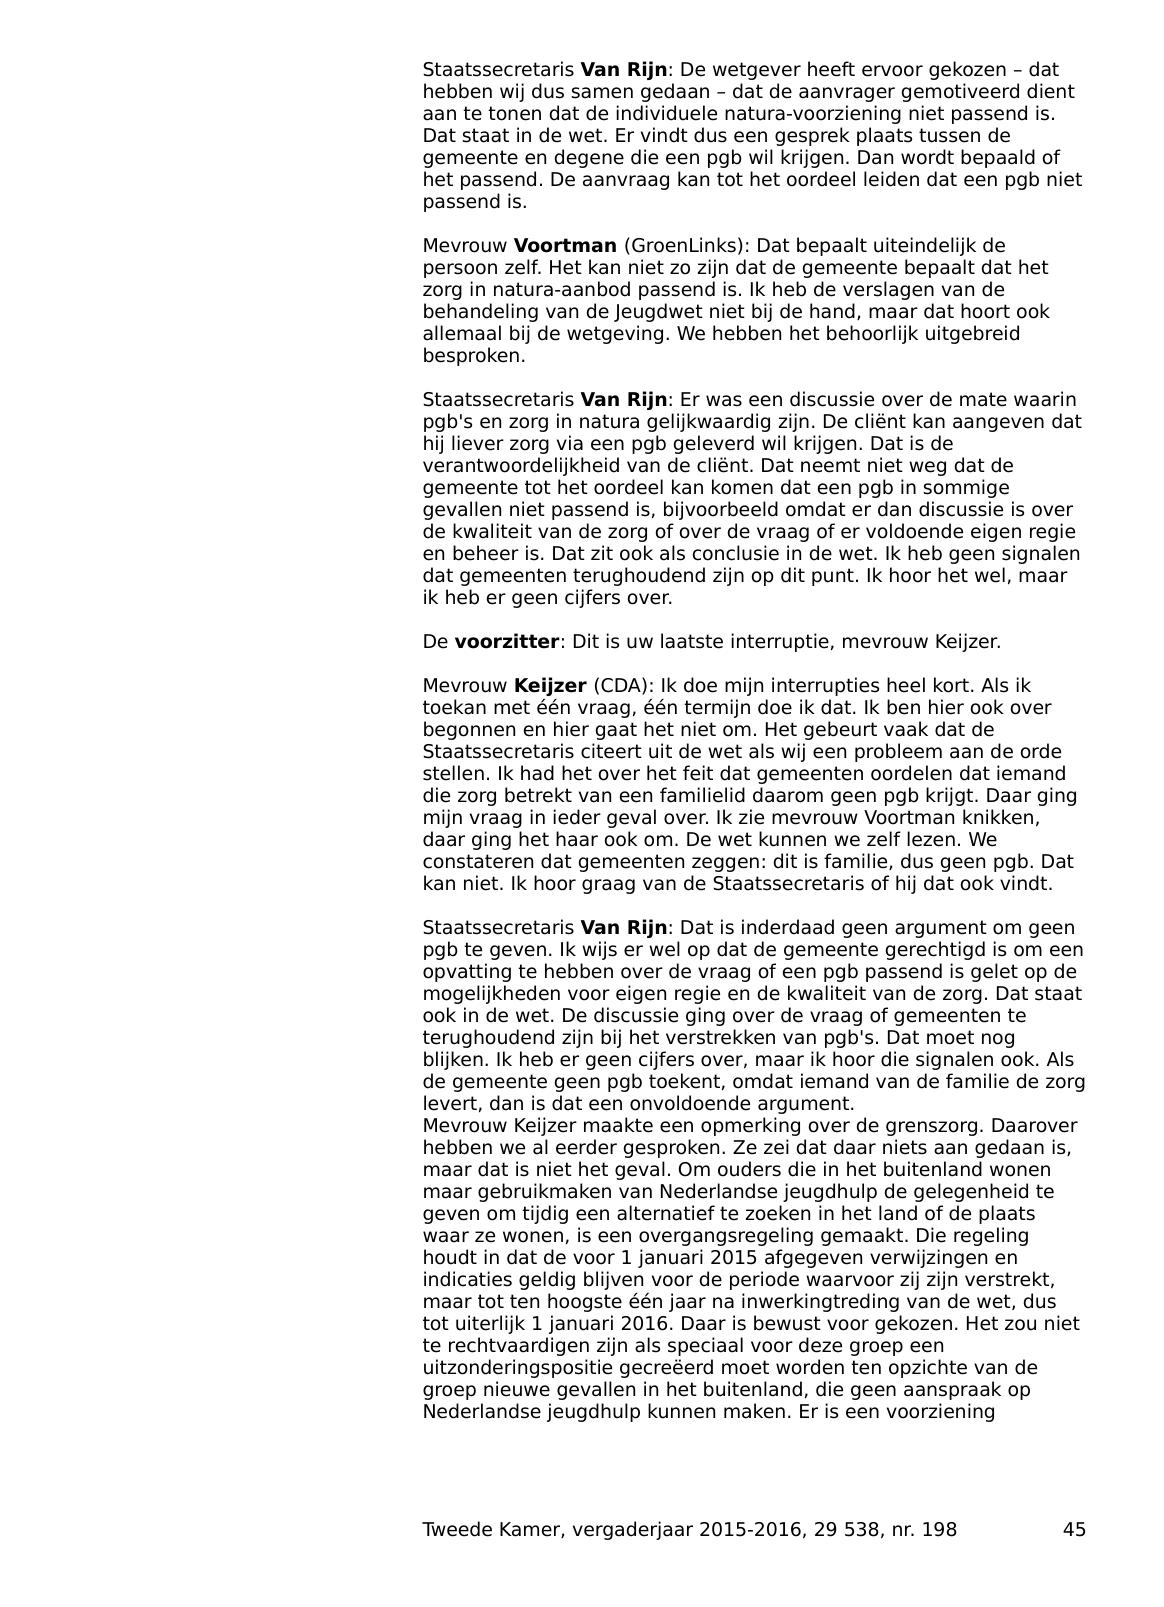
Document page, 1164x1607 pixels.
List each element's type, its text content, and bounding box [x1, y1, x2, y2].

text Staatssecretaris Van Rijn: Er was een discussie over de mate waarin pgb's en zorg in natura gelijkwaardig zijn. De cliënt kan aangeven dat hij liever zorg via een pgb geleverd wil krijgen. Dat is de verantwoordelijkheid van de cliënt. Dat neemt niet weg dat de gemeente tot het oordeel kan komen dat een pgb in sommige gevallen niet passend is, bijvoorbeeld omdat er dan discussie is over de kwaliteit van de zorg of over de vraag of er voldoende eigen regie en beheer is. Dat zit ook als conclusie in de wet. Ik heb geen signalen dat gemeenten terughoudend zijn op dit punt. Ik hoor het wel, maar ik heb er geen cijfers over. [422, 389, 1087, 609]
text Staatssecretaris Van Rijn: Dat is inderdaad geen argument om geen pgb te geven. Ik wijs er wel op dat de gemeente gerechtigd is om een opvatting te hebben over de vraag of een pgb passend is gelet op de mogelijkheden voor eigen regie en de kwaliteit van de zorg. Dat staat ook in de wet. De discussie ging over de vraag of gemeenten te terughoudend zijn bij het verstrekken van pgb's. Dat moet nog blijken. Ik heb er geen cijfers over, maar ik hoor die signalen ook. Als de gemeente geen pgb toekent, omdat iemand van de familie de zorg levert, dan is dat een onvoldoende argument. [422, 917, 1087, 1115]
text Mevrouw Keijzer (CDA): Ik doe mijn interrupties heel kort. Als ik toekan met één vraag, één termijn doe ik dat. Ik ben hier ook over begonnen en hier gaat het niet om. Het gebeurt vaak dat de Staatssecretaris citeert uit de wet als wij een probleem aan de orde stellen. Ik had het over het feit dat gemeenten oordelen dat iemand die zorg betrekt van een familielid daarom geen pgb krijgt. Daar ging mijn vraag in ieder geval over. Ik zie mevrouw Voortman knikken, daar ging het haar ook om. De wet kunnen we zelf lezen. We constateren dat gemeenten zeggen: dit is familie, dus geen pgb. Dat kan niet. Ik hoor graag van de Staatssecretaris of hij dat ook vindt. [422, 675, 1087, 895]
text Staatssecretaris Van Rijn: De wetgever heeft ervoor gekozen – dat hebben wij dus samen gedaan – dat de aanvrager gemotiveerd dient aan te tonen dat de individuele natura-voorziening niet passend is. Dat staat in de wet. Er vindt dus een gesprek plaats tussen de gemeente en degene die een pgb wil krijgen. Dan wordt bepaald of het passend. De aanvraag kan tot het oordeel leiden dat een pgb niet passend is. [422, 59, 1087, 213]
text Mevrouw Voortman (GroenLinks): Dat bepaalt uiteindelijk de persoon zelf. Het kan niet zo zijn dat de gemeente bepaalt dat het zorg in natura-aanbod passend is. Ik heb de verslagen van de behandeling van de Jeugdwet niet bij de hand, maar dat hoort ook allemaal bij de wetgeving. We hebben het behoorlijk uitgebreid besproken. [422, 235, 1087, 367]
text Mevrouw Keijzer maakte een opmerking over de grenszorg. Daarover hebben we al eerder gesproken. Ze zei dat daar niets aan gedaan is, maar dat is niet het geval. Om ouders die in het buitenland wonen maar gebruikmaken van Nederlandse jeugdhulp de gelegenheid te geven om tijdig een alternatief te zoeken in het land of de plaats waar ze wonen, is een overgangsregeling gemaakt. Die regeling houdt in dat de voor 1 januari 2015 afgegeven verwijzingen en indicaties geldig blijven voor de periode waarvoor zij zijn verstrekt, maar tot ten hoogste één jaar na inwerkingtreding van de wet, dus tot uiterlijk 1 januari 2016. Daar is bewust voor gekozen. Het zou niet te rechtvaardigen zijn als speciaal voor deze groep een uitzonderingspositie gecreëerd moet worden ten opzichte van de groep nieuwe gevallen in het buitenland, die geen aanspraak op Nederlandse jeugdhulp kunnen maken. Er is een voorziening [422, 1115, 1087, 1423]
text De voorzitter: Dit is uw laatste interruptie, mevrouw Keijzer. [422, 631, 1087, 653]
